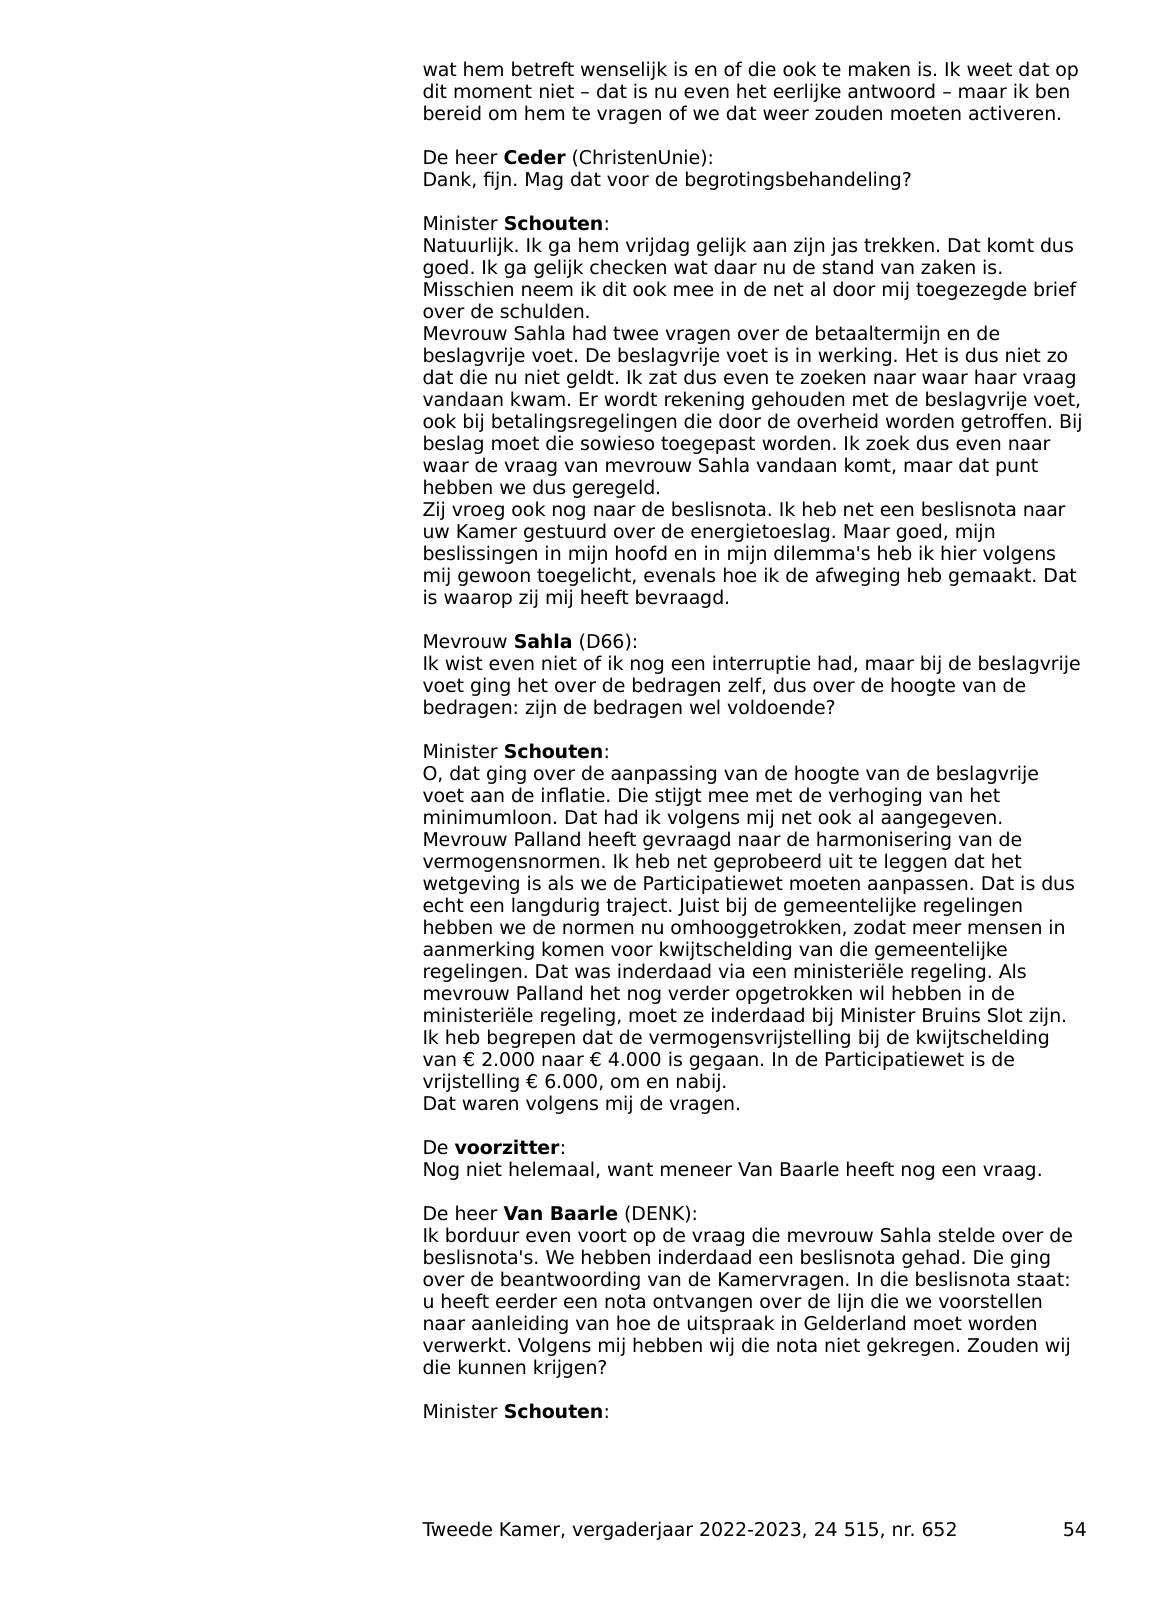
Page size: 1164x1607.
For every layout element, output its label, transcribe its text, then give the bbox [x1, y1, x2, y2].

text wat hem betreft wenselijk is en of die ook te maken is. Ik weet dat op dit moment niet – dat is nu even het eerlijke antwoord – maar ik ben bereid om hem te vragen of we dat weer zouden moeten activeren. [422, 59, 1087, 125]
text De voorzitter: [422, 1137, 1087, 1159]
text Dank, fijn. Mag dat voor de begrotingsbehandeling? [422, 169, 1087, 191]
text Ik borduur even voort op de vraag die mevrouw Sahla stelde over de beslisnota's. We hebben inderdaad een beslisnota gehad. Die ging over de beantwoording van de Kamervragen. In die beslisnota staat: u heeft eerder een nota ontvangen over de lijn die we voorstellen naar aanleiding van hoe de uitspraak in Gelderland moet worden verwerkt. Volgens mij hebben wij die nota niet gekregen. Zouden wij die kunnen krijgen? [422, 1225, 1087, 1379]
text Mevrouw Sahla (D66): [422, 631, 1087, 653]
text Ik wist even niet of ik nog een interruptie had, maar bij de beslagvrije voet ging het over de bedragen zelf, dus over de hoogte van de bedragen: zijn de bedragen wel voldoende? [422, 653, 1087, 719]
text Zij vroeg ook nog naar de beslisnota. Ik heb net een beslisnota naar uw Kamer gestuurd over de energietoeslag. Maar goed, mijn beslissingen in mijn hoofd en in mijn dilemma's heb ik hier volgens mij gewoon toegelicht, evenals hoe ik de afweging heb gemaakt. Dat is waarop zij mij heeft bevraagd. [422, 499, 1087, 609]
text Minister Schouten: [422, 1401, 1087, 1423]
text O, dat ging over de aanpassing van de hoogte van de beslagvrije voet aan de inflatie. Die stijgt mee met de verhoging van het minimumloon. Dat had ik volgens mij net ook al aangegeven. [422, 763, 1087, 829]
text De heer Ceder (ChristenUnie): [422, 147, 1087, 169]
text Mevrouw Sahla had twee vragen over de betaaltermijn en de beslagvrije voet. De beslagvrije voet is in werking. Het is dus niet zo dat die nu niet geldt. Ik zat dus even te zoeken naar waar haar vraag vandaan kwam. Er wordt rekening gehouden met de beslagvrije voet, ook bij betalingsregelingen die door de overheid worden getroffen. Bij beslag moet die sowieso toegepast worden. Ik zoek dus even naar waar de vraag van mevrouw Sahla vandaan komt, maar dat punt hebben we dus geregeld. [422, 323, 1087, 499]
text Dat waren volgens mij de vragen. [422, 1093, 1087, 1115]
text Minister Schouten: [422, 213, 1087, 235]
text Mevrouw Palland heeft gevraagd naar de harmonisering van de vermogensnormen. Ik heb net geprobeerd uit te leggen dat het wetgeving is als we de Participatiewet moeten aanpassen. Dat is dus echt een langdurig traject. Juist bij de gemeentelijke regelingen hebben we de normen nu omhooggetrokken, zodat meer mensen in aanmerking komen voor kwijtschelding van die gemeentelijke regelingen. Dat was inderdaad via een ministeriële regeling. Als mevrouw Palland het nog verder opgetrokken wil hebben in de ministeriële regeling, moet ze inderdaad bij Minister Bruins Slot zijn. Ik heb begrepen dat de vermogensvrijstelling bij de kwijtschelding van € 2.000 naar € 4.000 is gegaan. In de Participatiewet is de vrijstelling € 6.000, om en nabij. [422, 829, 1087, 1093]
text Natuurlijk. Ik ga hem vrijdag gelijk aan zijn jas trekken. Dat komt dus goed. Ik ga gelijk checken wat daar nu de stand van zaken is. Misschien neem ik dit ook mee in de net al door mij toegezegde brief over de schulden. [422, 235, 1087, 323]
text De heer Van Baarle (DENK): [422, 1203, 1087, 1225]
text Nog niet helemaal, want meneer Van Baarle heeft nog een vraag. [422, 1159, 1087, 1181]
text Minister Schouten: [422, 741, 1087, 763]
